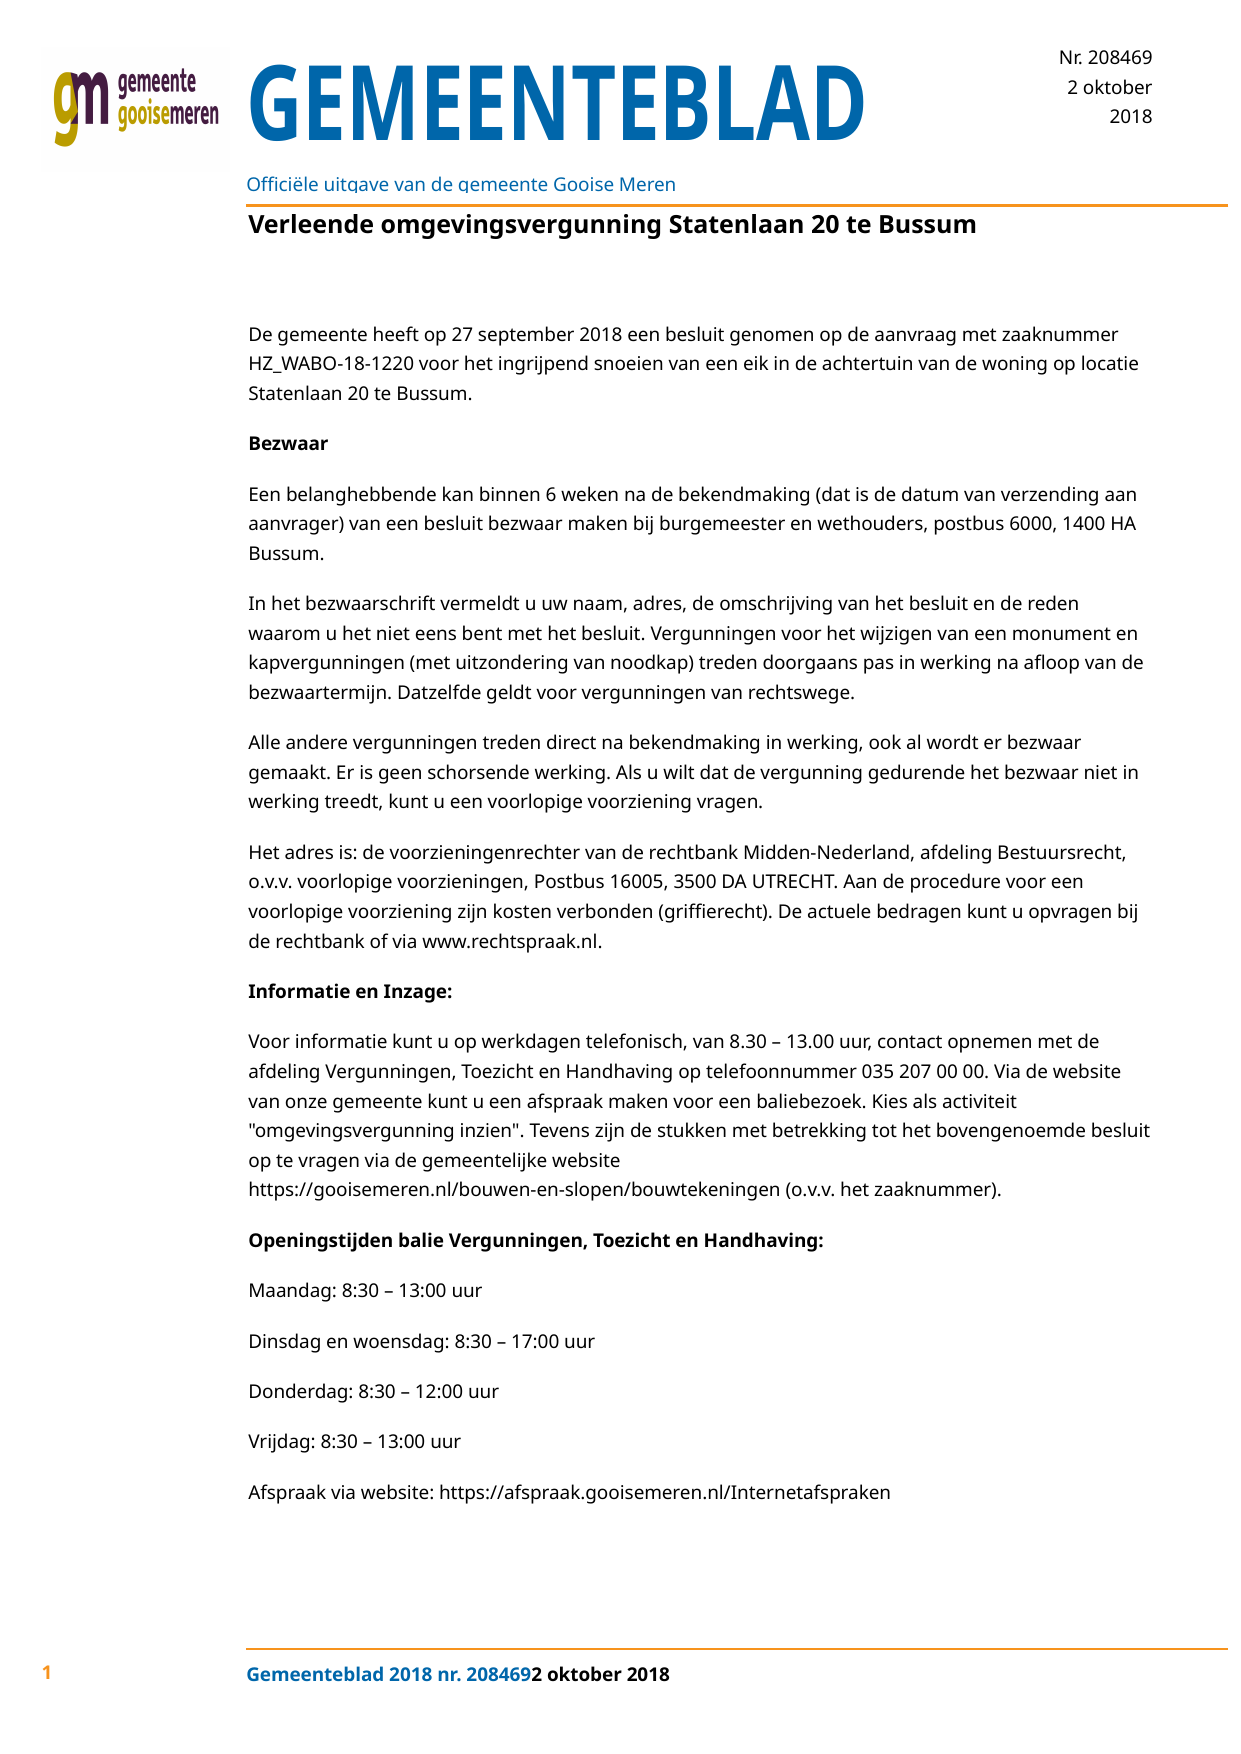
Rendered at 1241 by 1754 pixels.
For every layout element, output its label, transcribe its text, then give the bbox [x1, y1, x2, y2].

text Dinsdag en woensdag: 8:30 – 17:00 uur [248, 1328, 1152, 1353]
text In het bezwaarschrift vermeldt u uw naam, adres, de omschrijving van het besluit en de reden waarom u het niet eens bent met het besluit. Vergunningen voor het wijzigen van een monument en kapvergunningen (met uitzondering van noodkap) treden doorgaans pas in werking na afloop van de bezwaartermijn. Datzelfde geldt voor vergunningen van rechtswege. [248, 590, 1152, 705]
text De gemeente heeft op 27 september 2018 een besluit genomen op de aanvraag met zaaknummer HZ_WABO-18-1220 voor het ingrijpend snoeien van een eik in de achtertuin van de woning op locatie Statenlaan 20 te Bussum. [248, 321, 1152, 406]
text Informatie en Inzage: [248, 978, 1152, 1004]
picture [41, 47, 231, 172]
text Donderdag: 8:30 – 12:00 uur [248, 1378, 1152, 1404]
text Afspraak via website: https://afspraak.gooisemeren.nl/Internetafspraken [248, 1479, 1152, 1505]
text Alle andere vergunningen treden direct na bekendmaking in werking, ook al wordt er bezwaar gemaakt. Er is geen schorsende werking. Als u wilt dat de vergunning gedurende het bezwaar niet in werking treedt, kunt u een voorlopige voorziening vragen. [248, 729, 1152, 814]
text Bezwaar [248, 430, 1152, 456]
text Het adres is: de voorzieningenrechter van de rechtbank Midden-Nederland, afdeling Bestuursrecht, o.v.v. voorlopige voorzieningen, Postbus 16005, 3500 DA UTRECHT. Aan de procedure voor een voorlopige voorziening zijn kosten verbonden (griffierecht). De actuele bedragen kunt u opvragen bij de rechtbank of via www.rechtspraak.nl. [248, 839, 1152, 953]
text Een belanghebbende kan binnen 6 weken na de bekendmaking (dat is de datum van verzending aan aanvrager) van een besluit bezwaar maken bij burgemeester en wethouders, postbus 6000, 1400 HA Bussum. [248, 481, 1152, 566]
text Openingstijden balie Vergunningen, Toezicht en Handhaving: [248, 1227, 1152, 1253]
text Maandag: 8:30 – 13:00 uur [248, 1277, 1152, 1303]
text Voor informatie kunt u op werkdagen telefonisch, van 8.30 – 13.00 uur, contact opnemen met de afdeling Vergunningen, Toezicht en Handhaving op telefoonnummer 035 207 00 00. Via de website van onze gemeente kunt u een afspraak maken voor een baliebezoek. Kies als activiteit "omgevingsvergunning inzien". Tevens zijn de stukken met betrekking tot het bovengenoemde besluit op te vragen via de gemeentelijke website https://gooisemeren.nl/bouwen-en-slopen/bouwtekeningen (o.v.v. het zaaknummer). [248, 1029, 1152, 1202]
text Verleende omgevingsvergunning Statenlaan 20 te Bussum [248, 207, 1152, 241]
text Vrijdag: 8:30 – 13:00 uur [248, 1429, 1152, 1454]
